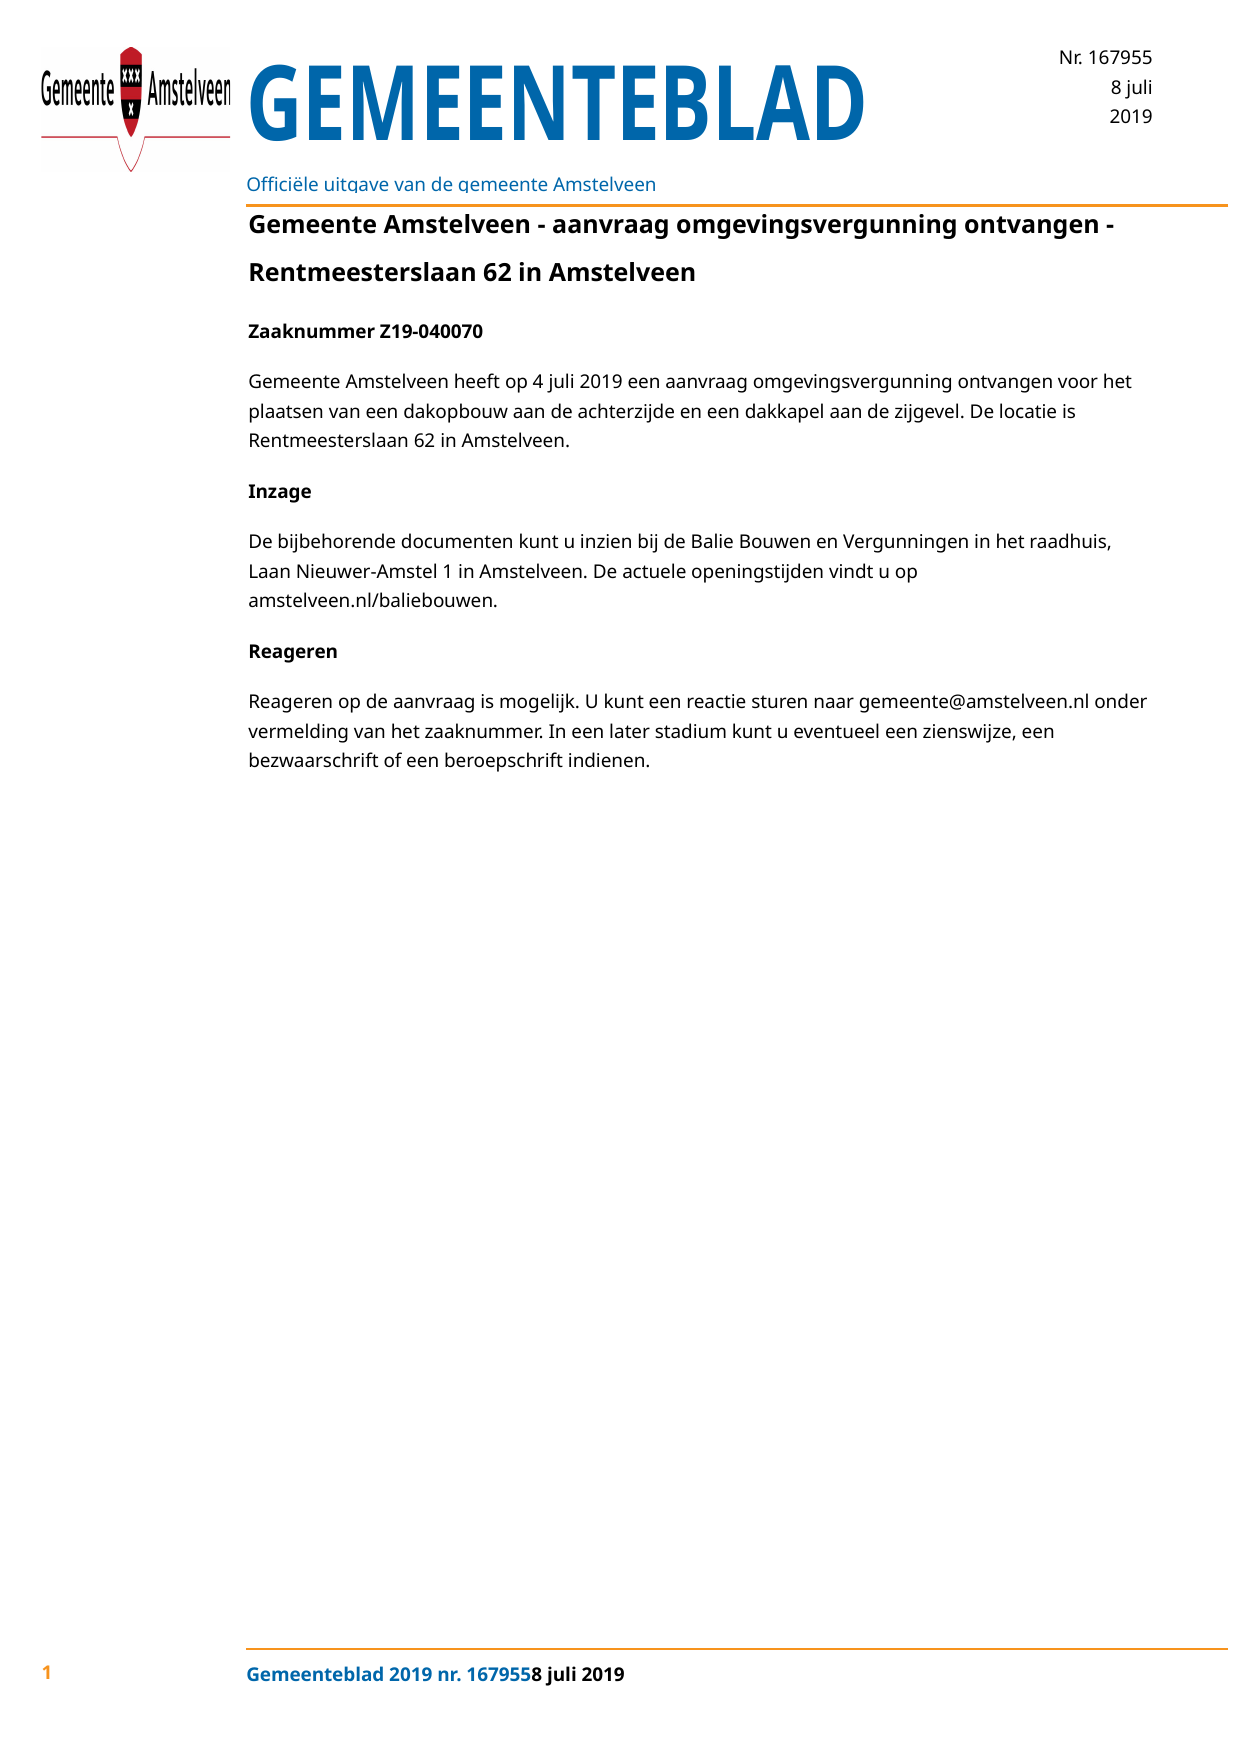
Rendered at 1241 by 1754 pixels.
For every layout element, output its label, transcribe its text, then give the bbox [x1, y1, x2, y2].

picture [41, 47, 231, 172]
text Zaaknummer Z19-040070 [248, 318, 1152, 344]
text Inzage [248, 478, 1152, 504]
text De bijbehorende documenten kunt u inzien bij de Balie Bouwen en Vergunningen in het raadhuis, Laan Nieuwer-Amstel 1 in Amstelveen. De actuele openingstijden vindt u op amstelveen.nl/baliebouwen. [248, 528, 1152, 613]
text Gemeente Amstelveen - aanvraag omgevingsvergunning ontvangen - Rentmeesterslaan 62 in Amstelveen [248, 207, 1152, 288]
text Reageren op de aanvraag is mogelijk. U kunt een reactie sturen naar gemeente@amstelveen.nl onder vermelding van het zaaknummer. In een later stadium kunt u eventueel een zienswijze, een bezwaarschrift of een beroepschrift indienen. [248, 688, 1152, 773]
text Reageren [248, 638, 1152, 664]
text Gemeente Amstelveen heeft op 4 juli 2019 een aanvraag omgevingsvergunning ontvangen voor het plaatsen van een dakopbouw aan de achterzijde en een dakkapel aan de zijgevel. De locatie is Rentmeesterslaan 62 in Amstelveen. [248, 368, 1152, 453]
